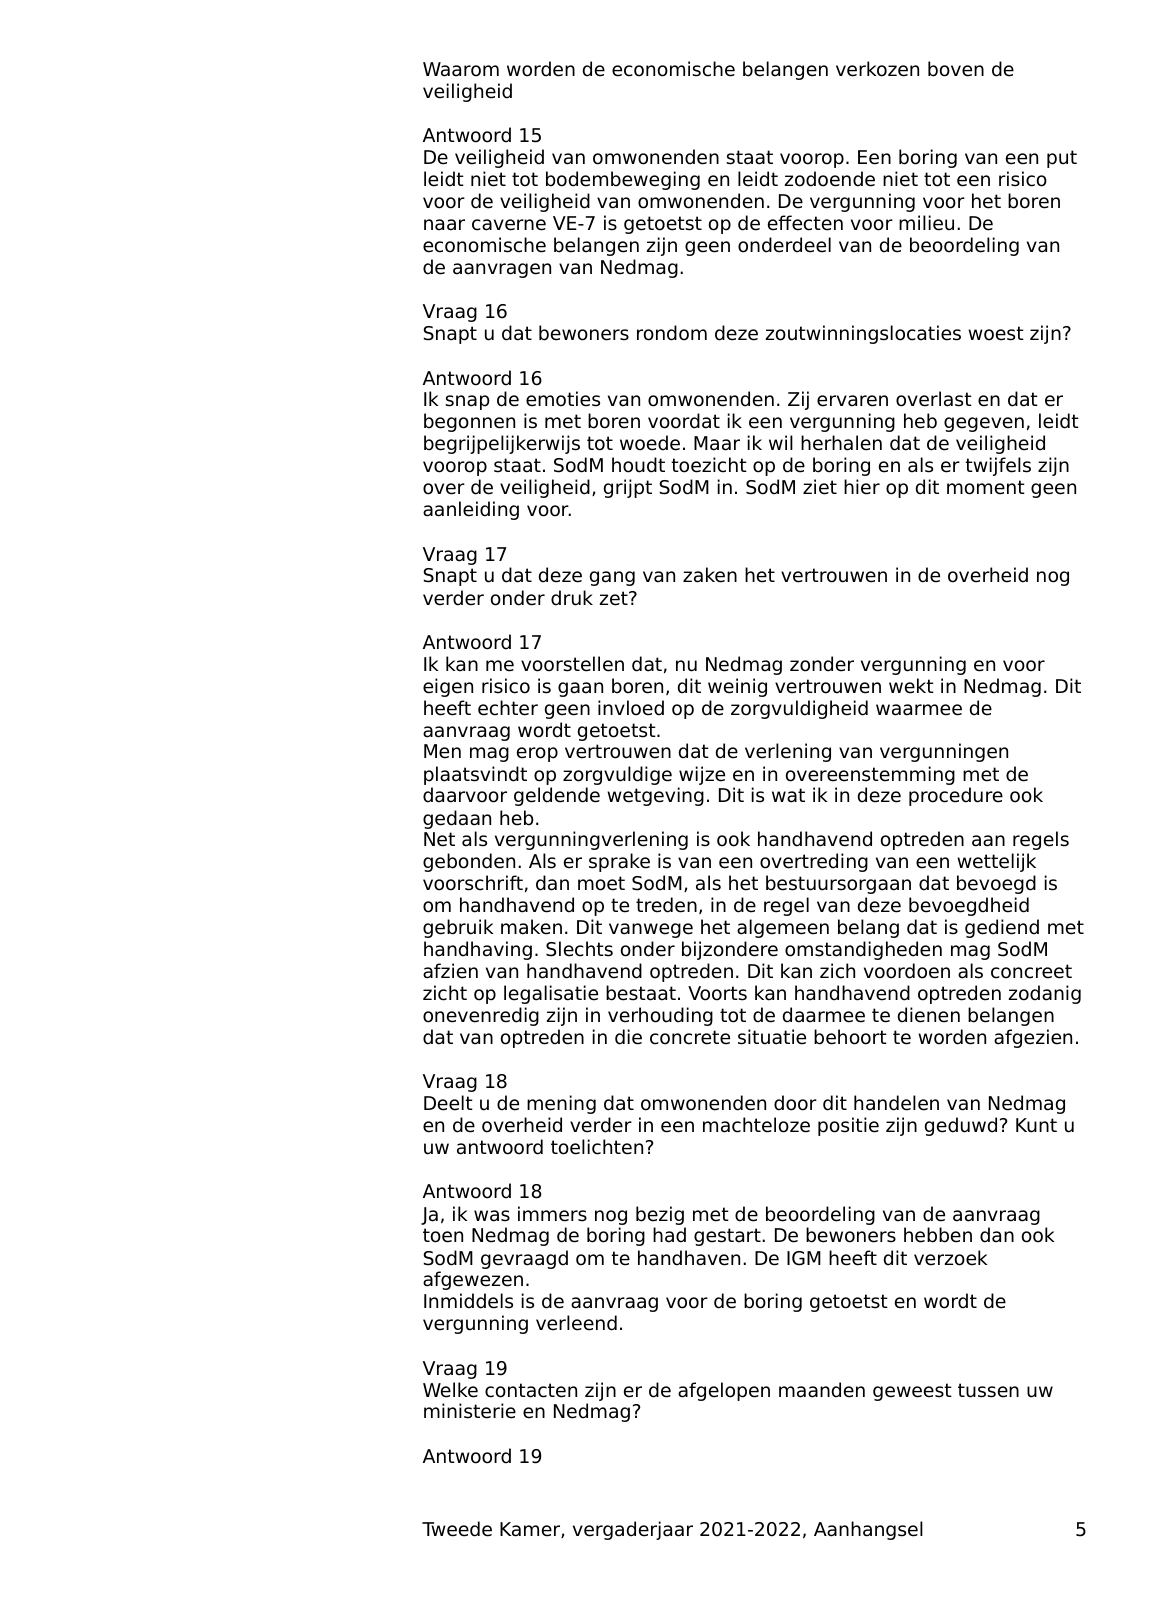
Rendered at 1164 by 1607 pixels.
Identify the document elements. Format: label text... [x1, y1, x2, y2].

text Antwoord 15 [422, 125, 1087, 147]
text Antwoord 16 [422, 367, 1087, 389]
text Vraag 18 [422, 1071, 1087, 1093]
text Ik kan me voorstellen dat, nu Nedmag zonder vergunning en voor eigen risico is gaan boren, dit weinig vertrouwen wekt in Nedmag. Dit heeft echter geen invloed op de zorgvuldigheid waarmee de aanvraag wordt getoetst. [422, 653, 1087, 741]
text Vraag 19 [422, 1357, 1087, 1379]
text Antwoord 18 [422, 1181, 1087, 1203]
text Men mag erop vertrouwen dat de verlening van vergunningen plaatsvindt op zorgvuldige wijze en in overeenstemming met de daarvoor geldende wetgeving. Dit is wat ik in deze procedure ook gedaan heb. [422, 741, 1087, 829]
text Net als vergunningverlening is ook handhavend optreden aan regels gebonden. Als er sprake is van een overtreding van een wettelijk voorschrift, dan moet SodM, als het bestuursorgaan dat bevoegd is om handhavend op te treden, in de regel van deze bevoegdheid gebruik maken. Dit vanwege het algemeen belang dat is gediend met handhaving. Slechts onder bijzondere omstandigheden mag SodM afzien van handhavend optreden. Dit kan zich voordoen als concreet zicht op legalisatie bestaat. Voorts kan handhavend optreden zodanig onevenredig zijn in verhouding tot de daarmee te dienen belangen dat van optreden in die concrete situatie behoort te worden afgezien. [422, 829, 1087, 1049]
text Antwoord 19 [422, 1446, 1087, 1468]
text Ja, ik was immers nog bezig met de beoordeling van de aanvraag toen Nedmag de boring had gestart. De bewoners hebben dan ook SodM gevraagd om te handhaven. De IGM heeft dit verzoek afgewezen. [422, 1203, 1087, 1291]
text Ik snap de emoties van omwonenden. Zij ervaren overlast en dat er begonnen is met boren voordat ik een vergunning heb gegeven, leidt begrijpelijkerwijs tot woede. Maar ik wil herhalen dat de veiligheid voorop staat. SodM houdt toezicht op de boring en als er twijfels zijn over de veiligheid, grijpt SodM in. SodM ziet hier op dit moment geen aanleiding voor. [422, 389, 1087, 521]
text Deelt u de mening dat omwonenden door dit handelen van Nedmag en de overheid verder in een machteloze positie zijn geduwd? Kunt u uw antwoord toelichten? [422, 1093, 1087, 1159]
text Welke contacten zijn er de afgelopen maanden geweest tussen uw ministerie en Nedmag? [422, 1379, 1087, 1423]
text Antwoord 17 [422, 632, 1087, 653]
text Vraag 17 [422, 543, 1087, 565]
text Inmiddels is de aanvraag voor de boring getoetst en wordt de vergunning verleend. [422, 1291, 1087, 1335]
text Snapt u dat bewoners rondom deze zoutwinningslocaties woest zijn? [422, 323, 1087, 345]
text Waarom worden de economische belangen verkozen boven de veiligheid [422, 59, 1087, 103]
text De veiligheid van omwonenden staat voorop. Een boring van een put leidt niet tot bodembeweging en leidt zodoende niet tot een risico voor de veiligheid van omwonenden. De vergunning voor het boren naar caverne VE-7 is getoetst op de effecten voor milieu. De economische belangen zijn geen onderdeel van de beoordeling van de aanvragen van Nedmag. [422, 147, 1087, 279]
text Snapt u dat deze gang van zaken het vertrouwen in de overheid nog verder onder druk zet? [422, 565, 1087, 609]
text Vraag 16 [422, 301, 1087, 323]
